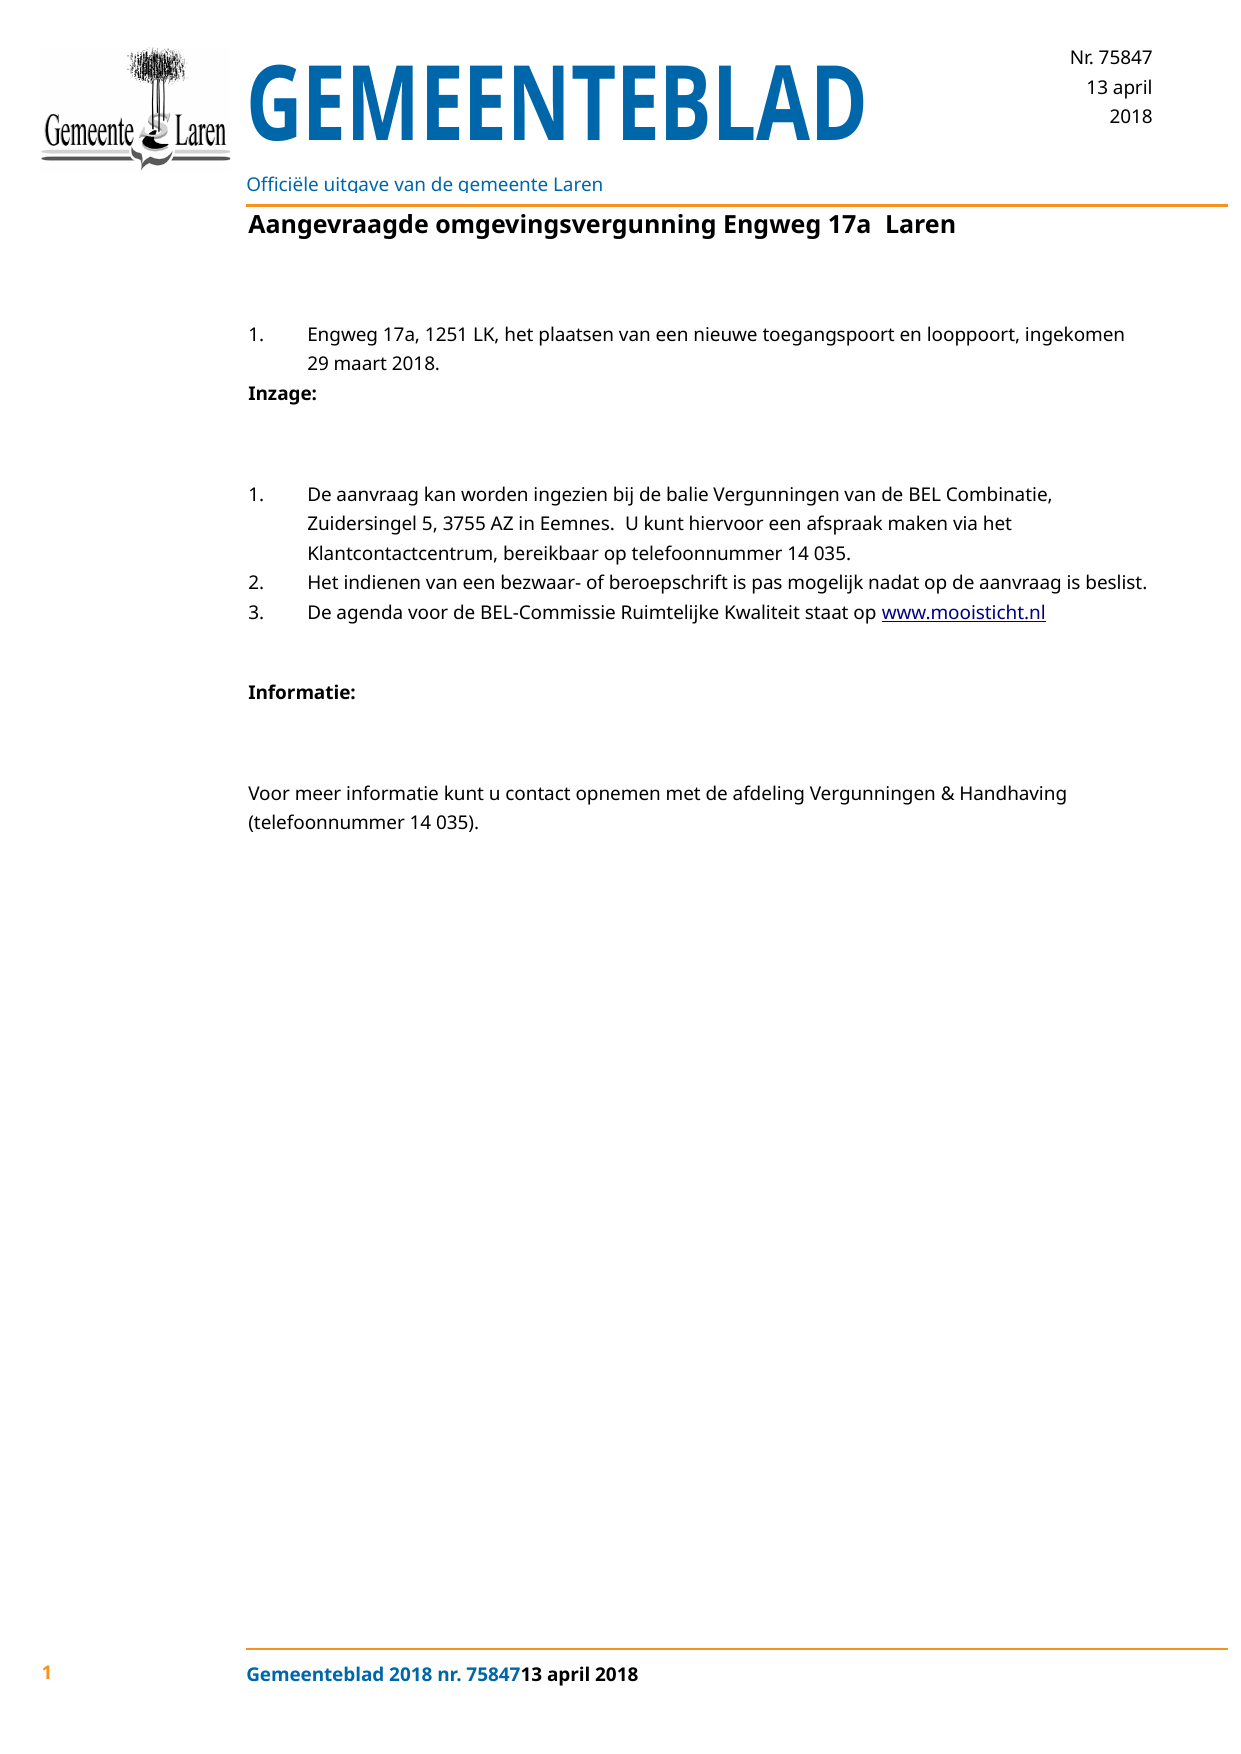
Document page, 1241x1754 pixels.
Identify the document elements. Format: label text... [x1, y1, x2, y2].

text Voor meer informatie kunt u contact opnemen met de afdeling Vergunningen & Handhaving (telefoonnummer 14 035). [248, 780, 1152, 835]
list De agenda voor de BEL-Commissie Ruimtelijke Kwaliteit staat op www.mooisticht.nl [248, 599, 1152, 625]
list Het indienen van een bezwaar- of beroepschrift is pas mogelijk nadat op de aanvraag is beslist. [248, 569, 1152, 595]
text Aangevraagde omgevingsvergunning Engweg 17a Laren [248, 207, 1152, 241]
text Inzage: [248, 380, 1152, 406]
picture [41, 47, 231, 172]
list Engweg 17a, 1251 LK, het plaatsen van een nieuwe toegangspoort en looppoort, ingekomen 29 maart 2018. [248, 321, 1152, 376]
text Informatie: [248, 679, 1152, 705]
list De aanvraag kan worden ingezien bij de balie Vergunningen van de BEL Combinatie, Zuidersingel 5, 3755 AZ in Eemnes. U kunt hiervoor een afspraak maken via het Klantcontactcentrum, bereikbaar op telefoonnummer 14 035. [248, 481, 1152, 566]
